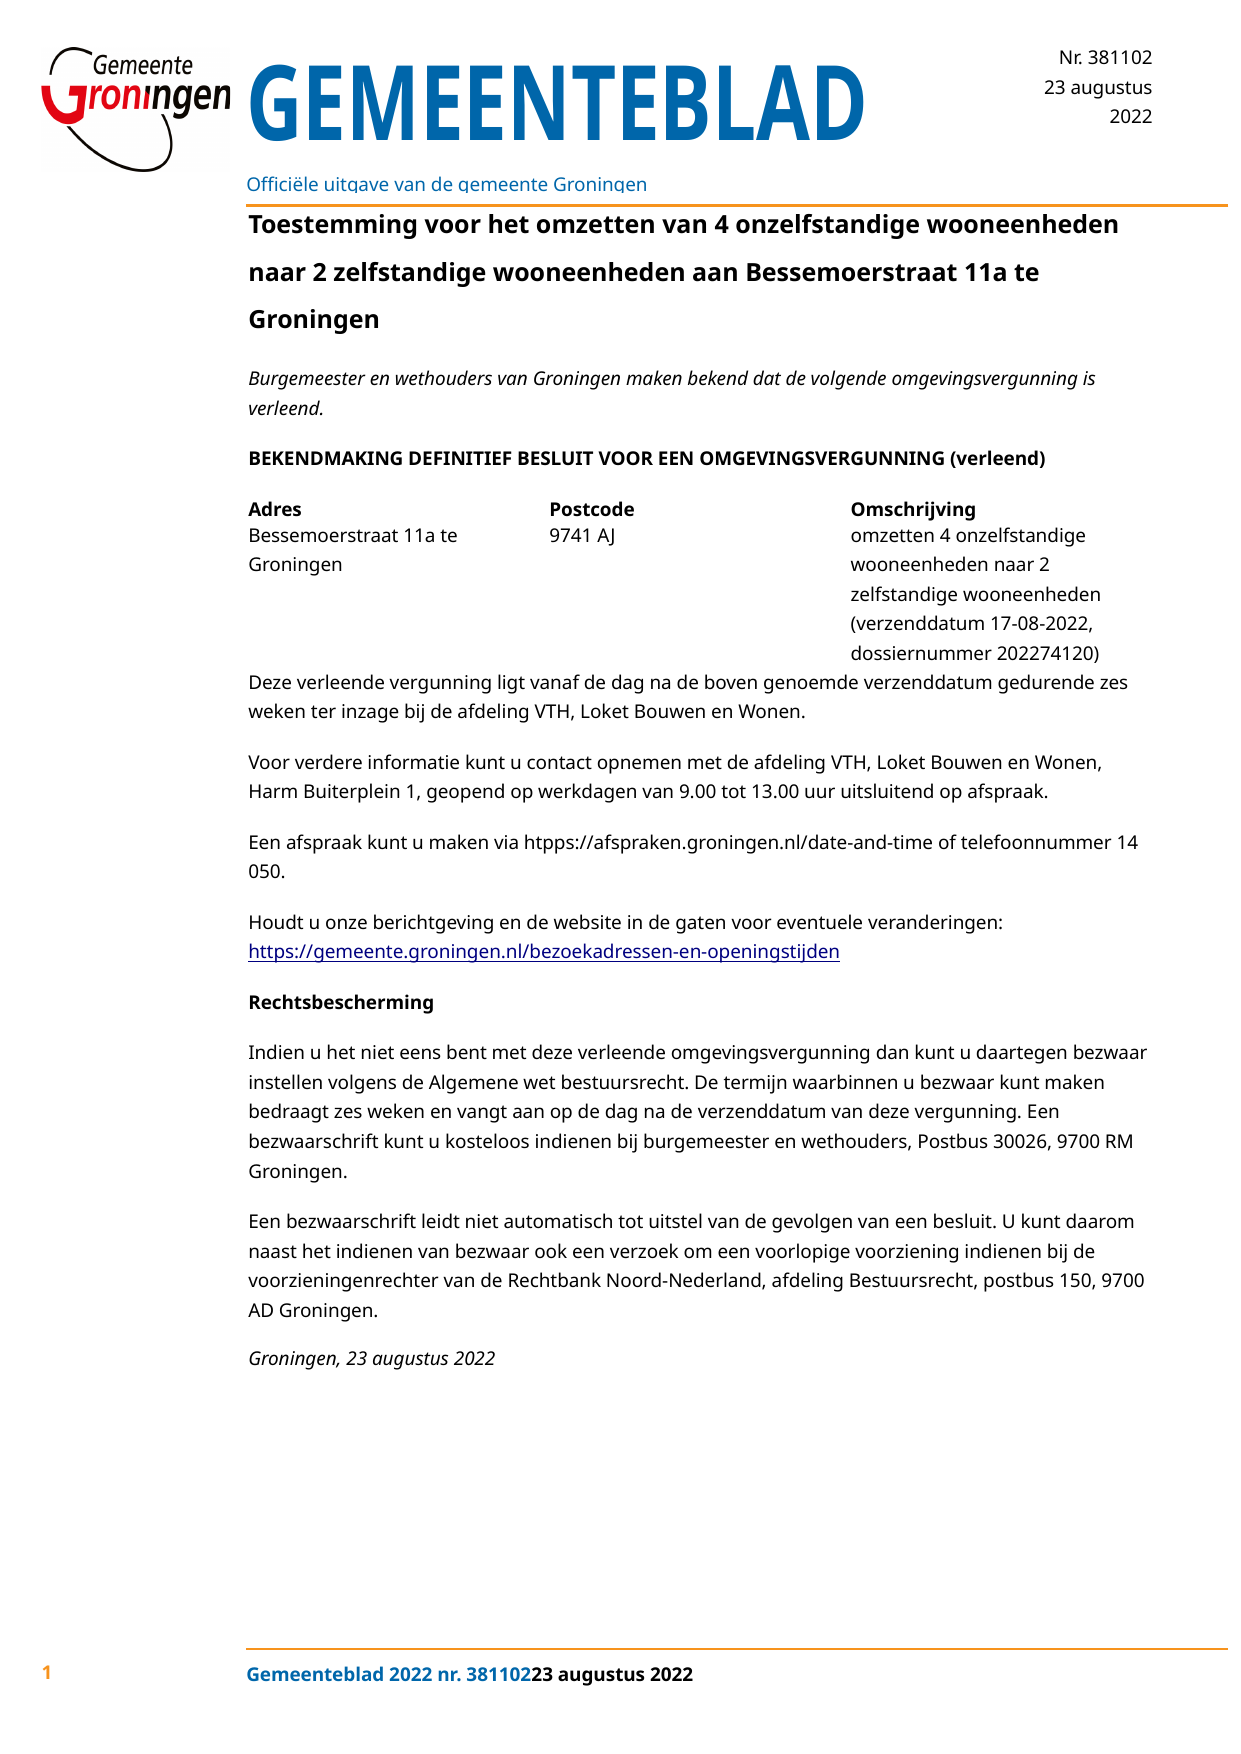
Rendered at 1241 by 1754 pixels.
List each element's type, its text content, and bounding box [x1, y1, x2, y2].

table_cell 9741 AJ [549, 522, 850, 666]
text Deze verleende vergunning ligt vanaf de dag na de boven genoemde verzenddatum gedurende zes weken ter inzage bij de afdeling VTH, Loket Bouwen en Wonen. [248, 669, 1152, 724]
text Rechtsbescherming [248, 989, 1152, 1015]
text Voor verdere informatie kunt u contact opnemen met de afdeling VTH, Loket Bouwen en Wonen, Harm Buiterplein 1, geopend op werkdagen van 9.00 tot 13.00 uur uitsluitend op afspraak. [248, 749, 1152, 804]
picture [41, 47, 231, 172]
text Een afspraak kunt u maken via htpps://afspraken.groningen.nl/date-and-time of telefoonnummer 14 050. [248, 829, 1152, 884]
text Burgemeester en wethouders van Groningen maken bekend dat de volgende omgevingsvergunning is verleend. [248, 366, 1152, 421]
text BEKENDMAKING DEFINITIEF BESLUIT VOOR EEN OMGEVINGSVERGUNNING (verleend) [248, 446, 1152, 471]
table_cell Bessemoerstraat 11a te Groningen [248, 522, 549, 666]
table_cell omzetten 4 onzelfstandige wooneenheden naar 2 zelfstandige wooneenheden (verzenddatum 17-08-2022, dossiernummer 202274120) [850, 522, 1152, 666]
text Houdt u onze berichtgeving en de website in de gaten voor eventuele veranderingen: https://gemeente.groningen.nl/bezoekadressen-en-openingstijden [248, 909, 1152, 964]
text Toestemming voor het omzetten van 4 onzelfstandige wooneenheden naar 2 zelfstandige wooneenheden aan Bessemoerstraat 11a te Groningen [248, 207, 1152, 336]
table_header Adres [248, 496, 549, 522]
table_header Omschrijving [850, 496, 1152, 522]
text Een bezwaarschrift leidt niet automatisch tot uitstel van de gevolgen van een besluit. U kunt daarom naast het indienen van bezwaar ook een verzoek om een voorlopige voorziening indienen bij de voorzieningenrechter van de Rechtbank Noord-Nederland, afdeling Bestuursrecht, postbus 150, 9700 AD Groningen. [248, 1208, 1152, 1323]
table_header Postcode [549, 496, 850, 522]
text Indien u het niet eens bent met deze verleende omgevingsvergunning dan kunt u daartegen bezwaar instellen volgens de Algemene wet bestuursrecht. De termijn waarbinnen u bezwaar kunt maken bedraagt zes weken en vangt aan op de dag na de verzenddatum van deze vergunning. Een bezwaarschrift kunt u kosteloos indienen bij burgemeester en wethouders, Postbus 30026, 9700 RM Groningen. [248, 1039, 1152, 1183]
text Groningen, 23 augustus 2022 [248, 1345, 1152, 1371]
